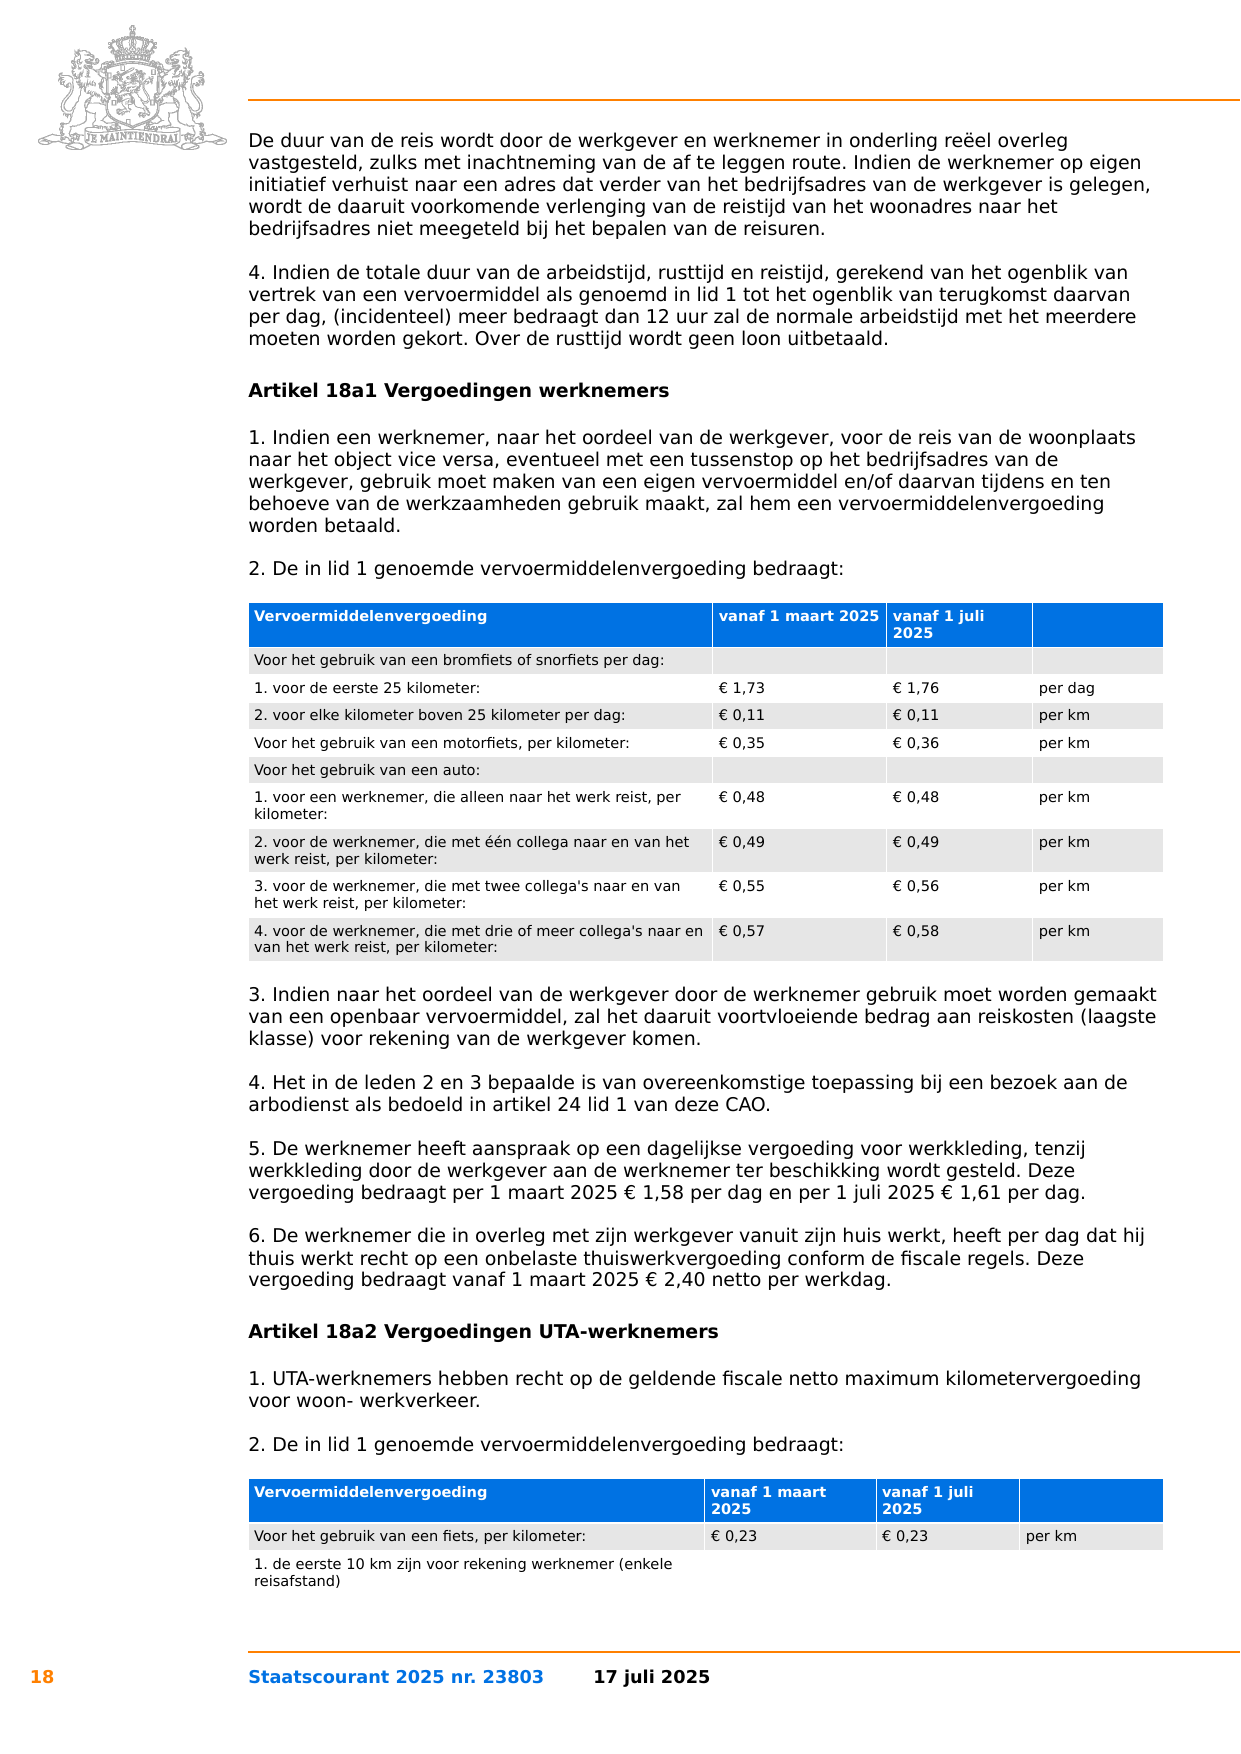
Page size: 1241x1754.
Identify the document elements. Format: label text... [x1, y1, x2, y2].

table_cell 1. de eerste 10 km zijn voor rekening werknemer (enkele reisafstand) [249, 1551, 704, 1594]
table_cell [713, 757, 886, 783]
table_cell per km [1033, 730, 1163, 756]
table_cell € 0,48 [713, 785, 886, 828]
table_cell € 0,23 [877, 1524, 1019, 1550]
table_cell [887, 648, 1032, 674]
text 1. Indien een werknemer, naar het oordeel van de werkgever, voor de reis van de woonplaats naar het object vice versa, eventueel met een tussenstop op het bedrijfsadres van de werkgever, gebruik moet maken van een eigen vervoermiddel en/of daarvan tijdens en ten behoeve van de werkzaamheden gebruik maakt, zal hem een vervoermiddelenvergoeding worden betaald. [248, 427, 1163, 536]
table_cell € 0,57 [713, 918, 886, 961]
subtitle Artikel 18a1 Vergoedingen werknemers [248, 379, 1163, 402]
table_cell per km [1033, 829, 1163, 872]
text 6. De werknemer die in overleg met zijn werkgever vanuit zijn huis werkt, heeft per dag dat hij thuis werkt recht op een onbelaste thuiswerkvergoeding conform de fiscale regels. Deze vergoeding bedraagt vanaf 1 maart 2025 € 2,40 netto per werkdag. [248, 1225, 1163, 1291]
table_cell per km [1033, 873, 1163, 917]
text 3. Indien naar het oordeel van de werkgever door de werknemer gebruik moet worden gemaakt van een openbaar vervoermiddel, zal het daaruit voortvloeiende bedrag aan reiskosten (laagste klasse) voor rekening van de werkgever komen. [248, 984, 1163, 1050]
table_cell € 0,58 [887, 918, 1032, 961]
table_cell € 0,35 [713, 730, 886, 756]
table_cell per km [1033, 785, 1163, 828]
table_cell € 0,48 [887, 785, 1032, 828]
table_cell € 0,56 [887, 873, 1032, 917]
table_cell € 0,11 [713, 703, 886, 729]
table_header vanaf 1 juli 2025 [877, 1479, 1019, 1522]
table_cell € 1,73 [713, 675, 886, 701]
picture [38, 25, 227, 150]
table_cell [887, 757, 1032, 783]
table_cell Voor het gebruik van een fiets, per kilometer: [249, 1524, 704, 1550]
text 2. De in lid 1 genoemde vervoermiddelenvergoeding bedraagt: [248, 1434, 1163, 1456]
table_cell 2. voor de werknemer, die met één collega naar en van het werk reist, per kilometer: [249, 829, 712, 872]
table_cell € 0,36 [887, 730, 1032, 756]
table_cell 1. voor een werknemer, die alleen naar het werk reist, per kilometer: [249, 785, 712, 828]
table_cell [1033, 648, 1163, 674]
table_cell per km [1033, 918, 1163, 961]
table_cell 3. voor de werknemer, die met twee collega's naar en van het werk reist, per kilometer: [249, 873, 712, 917]
table_cell [1033, 757, 1163, 783]
table_cell € 1,76 [887, 675, 1032, 701]
subtitle Artikel 18a2 Vergoedingen UTA-werknemers [248, 1321, 1163, 1343]
text 2. De in lid 1 genoemde vervoermiddelenvergoeding bedraagt: [248, 558, 1163, 580]
text 4. Het in de leden 2 en 3 bepaalde is van overeenkomstige toepassing bij een bezoek aan de arbodienst als bedoeld in artikel 24 lid 1 van deze CAO. [248, 1072, 1163, 1116]
table_cell 2. voor elke kilometer boven 25 kilometer per dag: [249, 703, 712, 729]
table_cell € 0,55 [713, 873, 886, 917]
table_cell € 0,49 [887, 829, 1032, 872]
table_cell per km [1033, 703, 1163, 729]
table_header Vervoermiddelenvergoeding [249, 1479, 704, 1522]
text De duur van de reis wordt door de werkgever en werknemer in onderling reëel overleg vastgesteld, zulks met inachtneming van de af te leggen route. Indien de werknemer op eigen initiatief verhuist naar een adres dat verder van het bedrijfsadres van de werkgever is gelegen, wordt de daaruit voorkomende verlenging van de reistijd van het woonadres naar het bedrijfsadres niet meegeteld bij het bepalen van de reisuren. [248, 130, 1163, 240]
table_cell Voor het gebruik van een bromfiets of snorfiets per dag: [249, 648, 712, 674]
table_cell 1. voor de eerste 25 kilometer: [249, 675, 712, 701]
table_cell Voor het gebruik van een motorfiets, per kilometer: [249, 730, 712, 756]
table_header Vervoermiddelenvergoeding [249, 603, 712, 647]
table_header [1020, 1479, 1163, 1522]
text 1. UTA-werknemers hebben recht op de geldende fiscale netto maximum kilometervergoeding voor woon- werkverkeer. [248, 1368, 1163, 1412]
table_cell per dag [1033, 675, 1163, 701]
table_cell per km [1020, 1524, 1163, 1550]
table_cell € 0,49 [713, 829, 886, 872]
table_header vanaf 1 maart 2025 [713, 603, 886, 647]
text 4. Indien de totale duur van de arbeidstijd, rusttijd en reistijd, gerekend van het ogenblik van vertrek van een vervoermiddel als genoemd in lid 1 tot het ogenblik van terugkomst daarvan per dag, (incidenteel) meer bedraagt dan 12 uur zal de normale arbeidstijd met het meerdere moeten worden gekort. Over de rusttijd wordt geen loon uitbetaald. [248, 262, 1163, 349]
table_cell [705, 1551, 876, 1594]
table_cell Voor het gebruik van een auto: [249, 757, 712, 783]
table_header vanaf 1 maart 2025 [705, 1479, 876, 1522]
table_cell [1020, 1551, 1163, 1594]
table_cell 4. voor de werknemer, die met drie of meer collega's naar en van het werk reist, per kilometer: [249, 918, 712, 961]
table_cell € 0,11 [887, 703, 1032, 729]
table_cell € 0,23 [705, 1524, 876, 1550]
text 5. De werknemer heeft aanspraak op een dagelijkse vergoeding voor werkkleding, tenzij werkkleding door de werkgever aan de werknemer ter beschikking wordt gesteld. Deze vergoeding bedraagt per 1 maart 2025 € 1,58 per dag en per 1 juli 2025 € 1,61 per dag. [248, 1138, 1163, 1203]
table_cell [877, 1551, 1019, 1594]
table_header [1033, 603, 1163, 647]
table_cell [713, 648, 886, 674]
table_header vanaf 1 juli 2025 [887, 603, 1032, 647]
